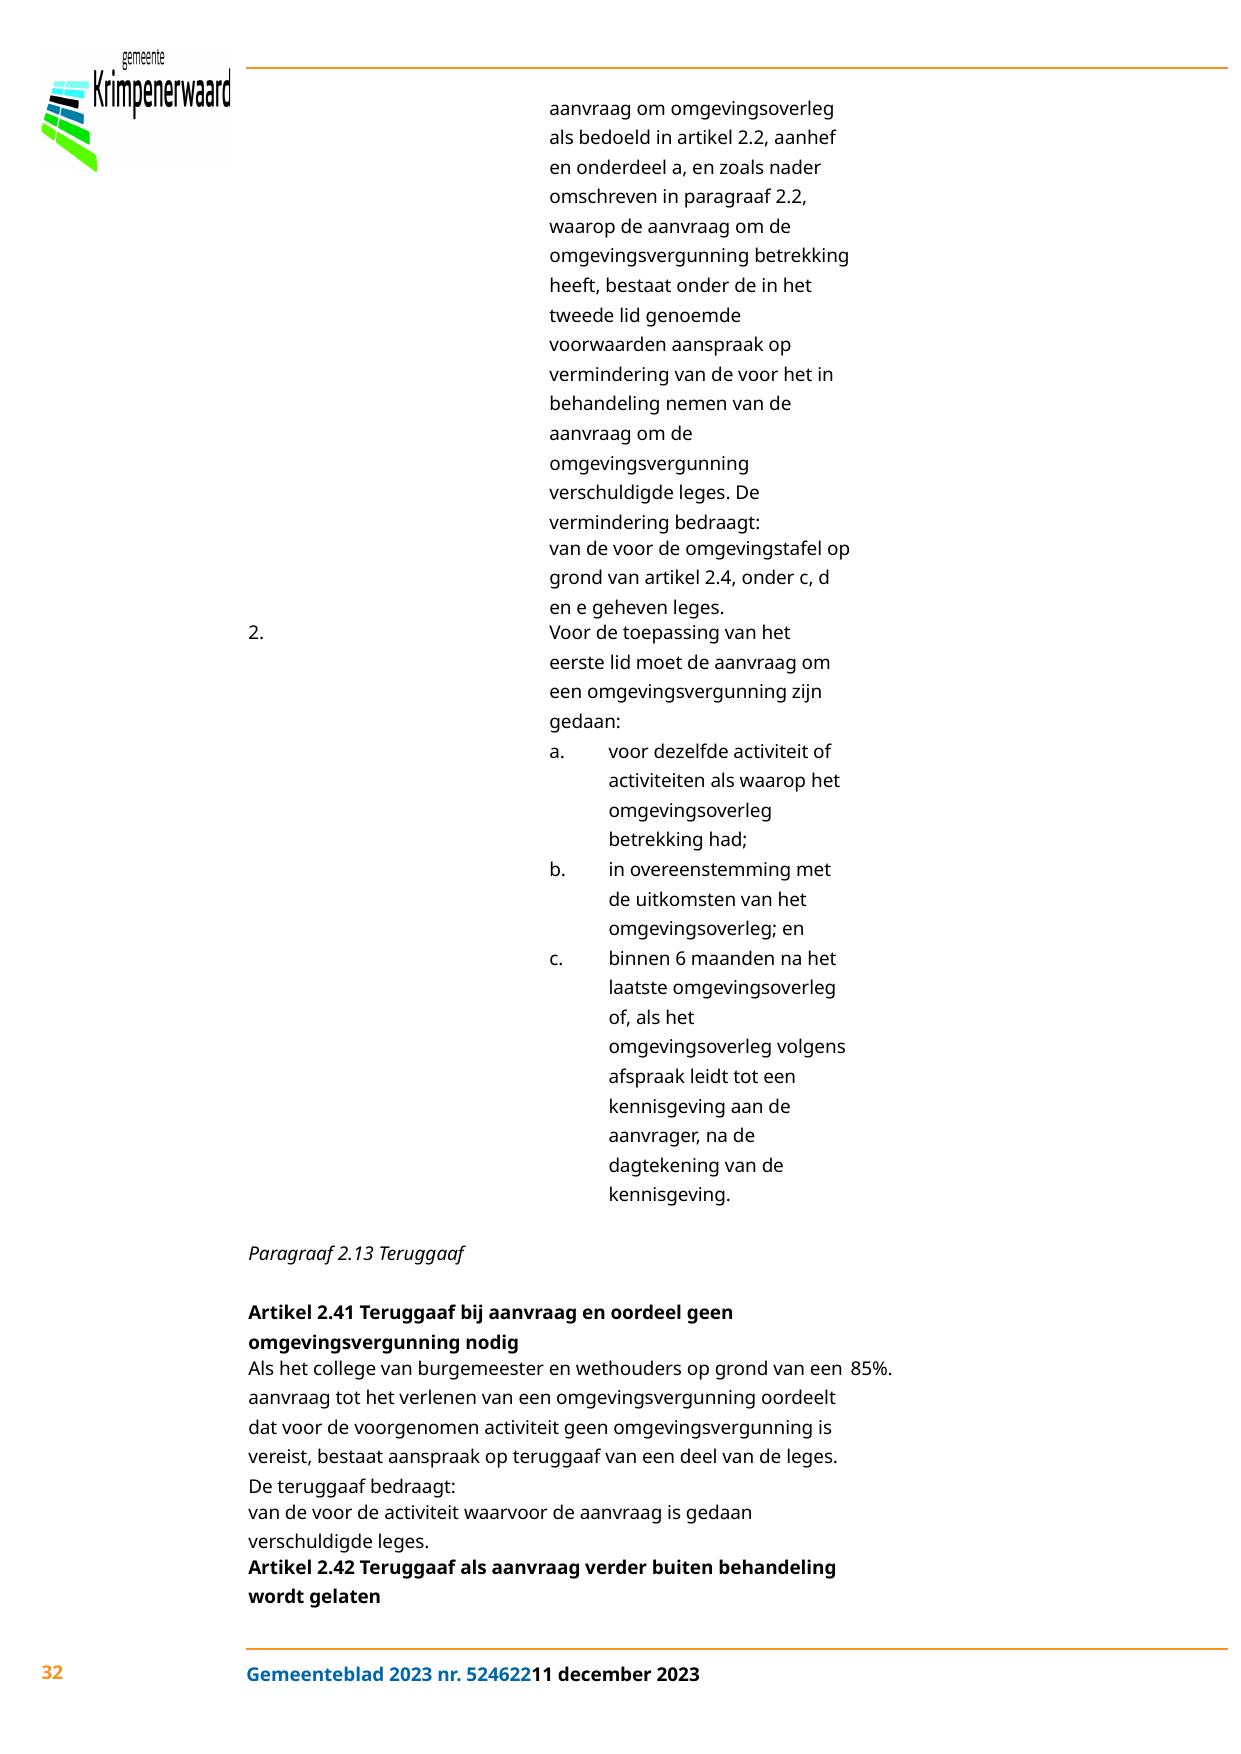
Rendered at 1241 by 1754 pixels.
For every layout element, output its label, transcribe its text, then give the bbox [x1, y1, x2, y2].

text Paragraaf 2.13 Teruggaaf [248, 1240, 1152, 1266]
table_header Artikel 2.41 Teruggaaf bij aanvraag en oordeel geen omgevingsvergunning nodig [248, 1300, 850, 1355]
table_cell [248, 95, 549, 619]
picture [41, 47, 231, 172]
table_cell [850, 535, 1152, 619]
table_cell [850, 1554, 1152, 1609]
table_cell 85%. [850, 1355, 1152, 1499]
table_cell 2. [248, 620, 549, 1207]
table_cell Als het college van burgemeester en wethouders op grond van een aanvraag tot het verlenen van een omgevingsvergunning oordeelt dat voor de voorgenomen activiteit geen omgevingsvergunning is vereist, bestaat aanspraak op teruggaaf van een deel van de leges. De teruggaaf bedraagt: [248, 1355, 850, 1499]
table_cell Voor de toepassing van het eerste lid moet de aanvraag om een omgevingsvergunning zijn gedaan: voor dezelfde activiteit of activiteiten als waarop het omgevingsoverleg betrekking had; in overeenstemming met de uitkomsten van het omgevingsoverleg; en binnen 6 maanden na het laatste omgevingsoverleg of, als het omgevingsoverleg volgens afspraak leidt tot een kennisgeving aan de aanvrager, na de dagtekening van de kennisgeving. [549, 620, 850, 1207]
table_cell [850, 95, 1152, 535]
table_cell van de voor de omgevingstafel op grond van artikel 2.4, onder c, d en e geheven leges. [549, 535, 850, 619]
table_cell [850, 1499, 1152, 1554]
table_cell [850, 620, 1152, 1207]
table_cell aanvraag om omgevingsoverleg als bedoeld in artikel 2.2, aanhef en onderdeel a, en zoals nader omschreven in paragraaf 2.2, waarop de aanvraag om de omgevingsvergunning betrekking heeft, bestaat onder de in het tweede lid genoemde voorwaarden aanspraak op vermindering van de voor het in behandeling nemen van de aanvraag om de omgevingsvergunning verschuldigde leges. De vermindering bedraagt: [549, 95, 850, 535]
table_header [850, 1300, 1152, 1355]
table_cell van de voor de activiteit waarvoor de aanvraag is gedaan verschuldigde leges. [248, 1499, 850, 1554]
table_cell Artikel 2.42 Teruggaaf als aanvraag verder buiten behandeling wordt gelaten [248, 1554, 850, 1609]
